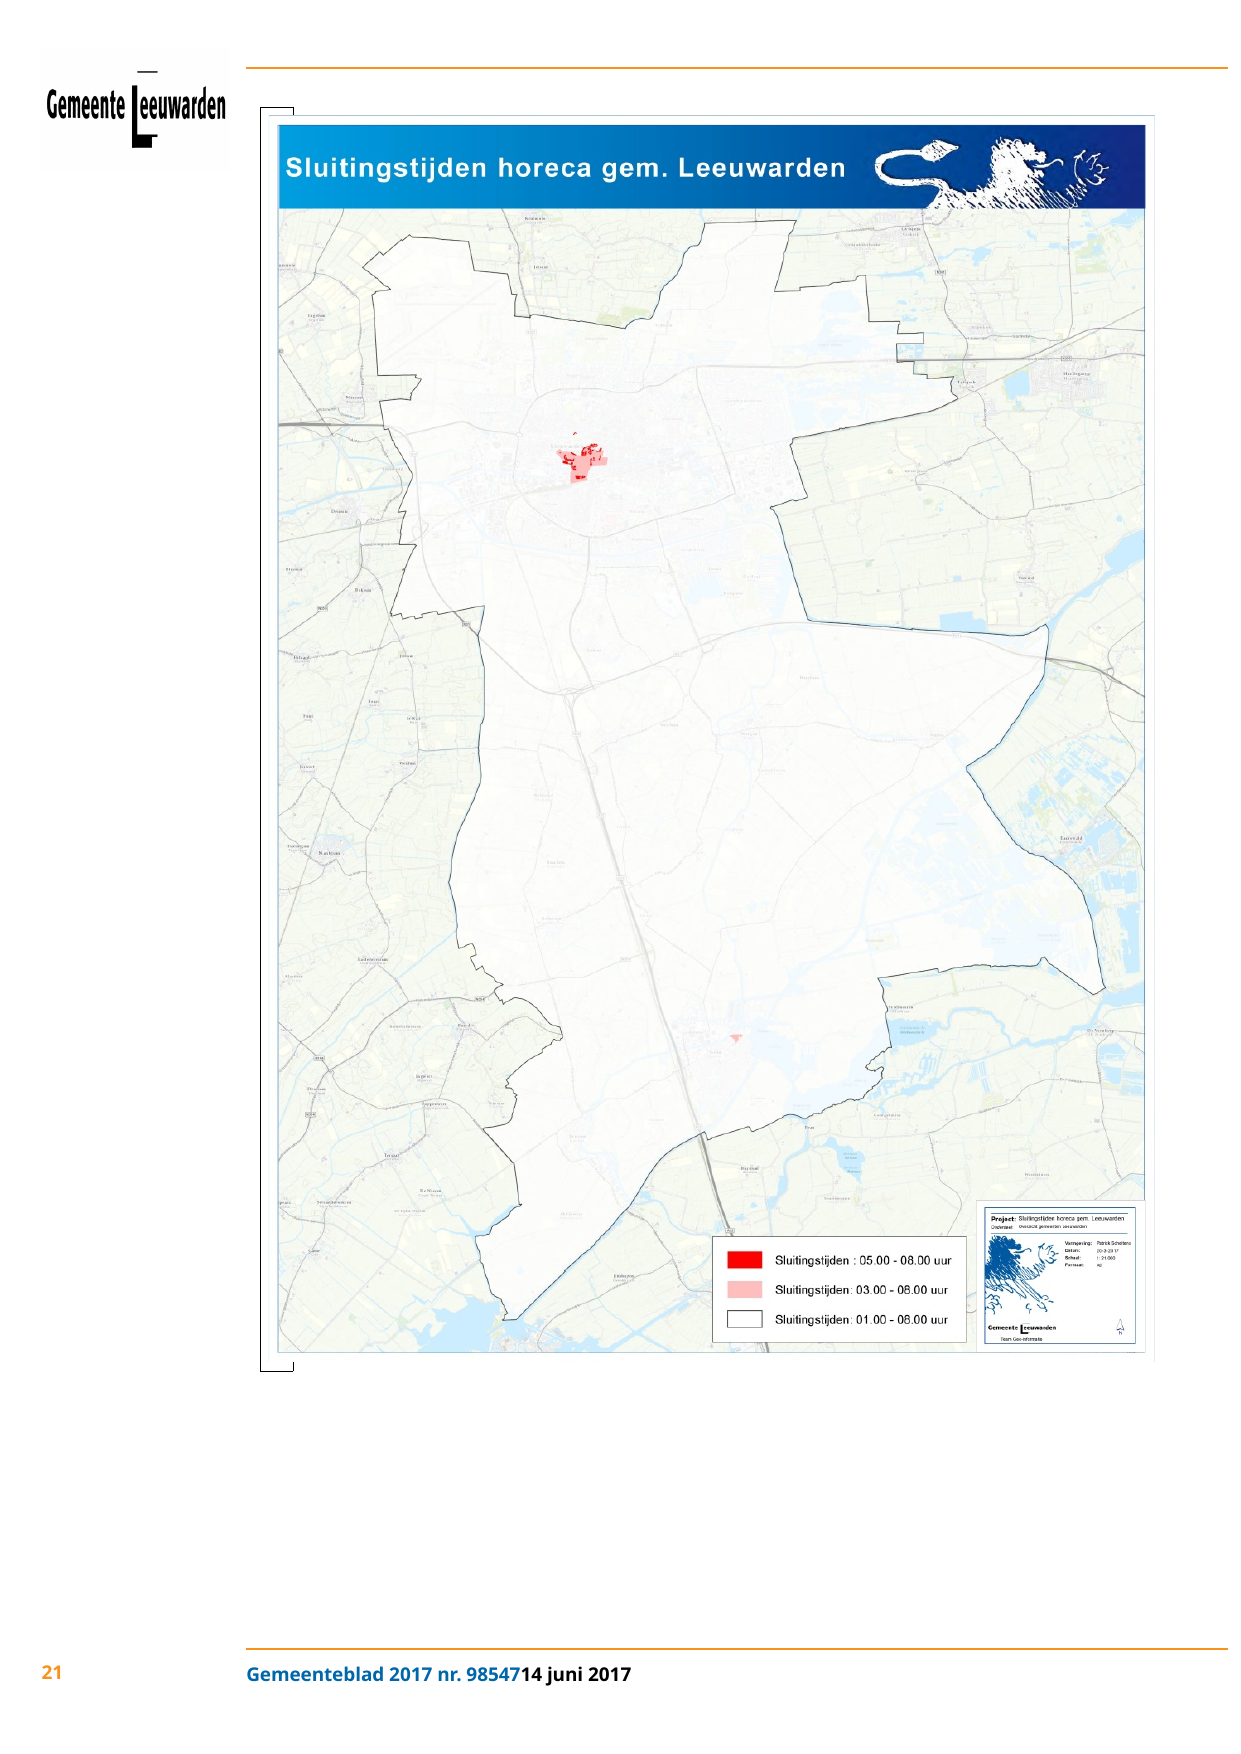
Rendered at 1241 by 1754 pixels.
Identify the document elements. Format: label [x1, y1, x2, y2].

picture [41, 47, 231, 172]
picture [268, 115, 1155, 1362]
